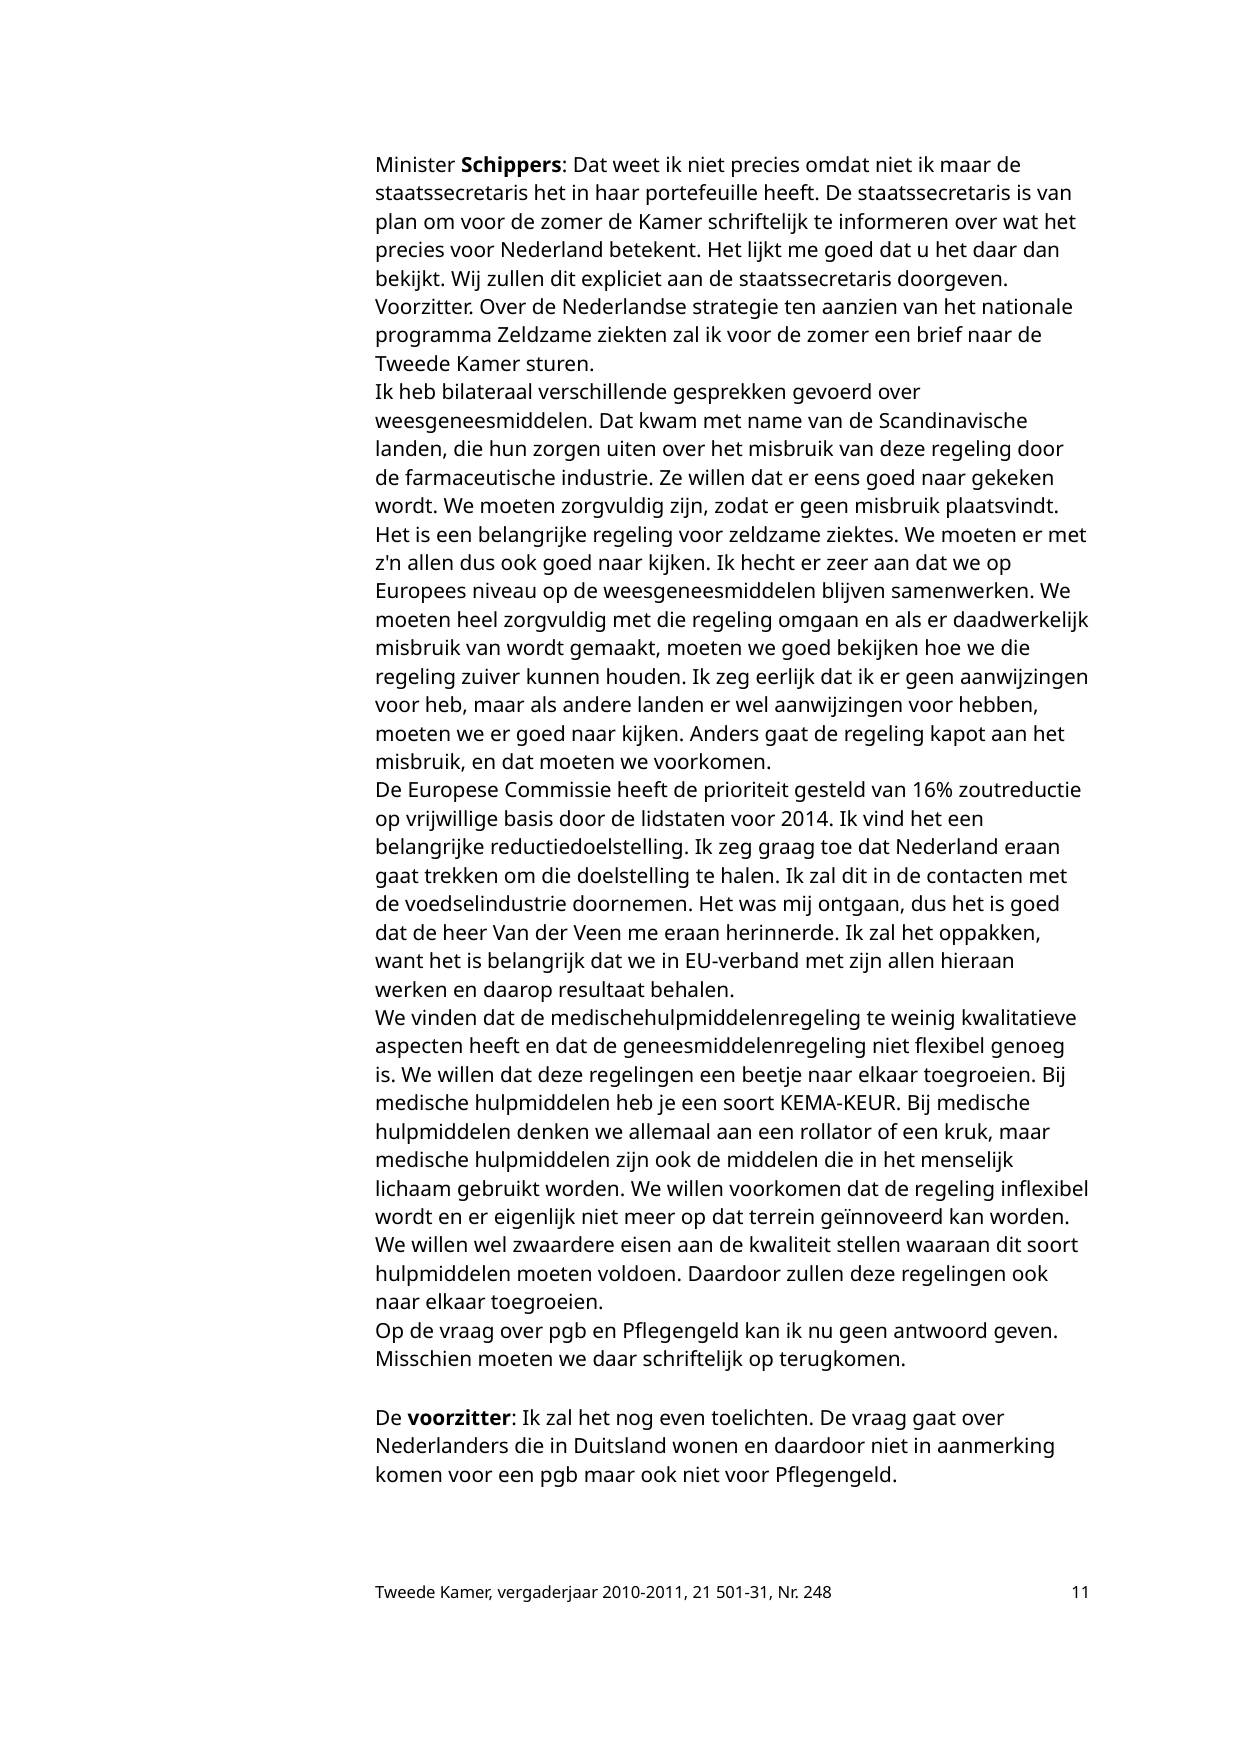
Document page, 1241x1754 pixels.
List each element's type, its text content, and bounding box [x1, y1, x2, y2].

text Ik heb bilateraal verschillende gesprekken gevoerd over weesgeneesmiddelen. Dat kwam met name van de Scandinavische landen, die hun zorgen uiten over het misbruik van deze regeling door de farmaceutische industrie. Ze willen dat er eens goed naar gekeken wordt. We moeten zorgvuldig zijn, zodat er geen misbruik plaatsvindt. Het is een belangrijke regeling voor zeldzame ziektes. We moeten er met z'n allen dus ook goed naar kijken. Ik hecht er zeer aan dat we op Europees niveau op de weesgeneesmiddelen blijven samenwerken. We moeten heel zorgvuldig met die regeling omgaan en als er daadwerkelijk misbruik van wordt gemaakt, moeten we goed bekijken hoe we die regeling zuiver kunnen houden. Ik zeg eerlijk dat ik er geen aanwijzingen voor heb, maar als andere landen er wel aanwijzingen voor hebben, moeten we er goed naar kijken. Anders gaat de regeling kapot aan het misbruik, en dat moeten we voorkomen. [375, 377, 1090, 776]
text Op de vraag over pgb en Pflegengeld kan ik nu geen antwoord geven. Misschien moeten we daar schriftelijk op terugkomen. [375, 1316, 1090, 1373]
text De voorzitter: Ik zal het nog even toelichten. De vraag gaat over Nederlanders die in Duitsland wonen en daardoor niet in aanmerking komen voor een pgb maar ook niet voor Pflegengeld. [375, 1403, 1090, 1488]
text We vinden dat de medischehulpmiddelenregeling te weinig kwalitatieve aspecten heeft en dat de geneesmiddelenregeling niet flexibel genoeg is. We willen dat deze regelingen een beetje naar elkaar toegroeien. Bij medische hulpmiddelen heb je een soort KEMA-KEUR. Bij medische hulpmiddelen denken we allemaal aan een rollator of een kruk, maar medische hulpmiddelen zijn ook de middelen die in het menselijk lichaam gebruikt worden. We willen voorkomen dat de regeling inflexibel wordt en er eigenlijk niet meer op dat terrein geïnnoveerd kan worden. We willen wel zwaardere eisen aan de kwaliteit stellen waaraan dit soort hulpmiddelen moeten voldoen. Daardoor zullen deze regelingen ook naar elkaar toegroeien. [375, 1003, 1090, 1316]
text Minister Schippers: Dat weet ik niet precies omdat niet ik maar de staatssecretaris het in haar portefeuille heeft. De staatssecretaris is van plan om voor de zomer de Kamer schriftelijk te informeren over wat het precies voor Nederland betekent. Het lijkt me goed dat u het daar dan bekijkt. Wij zullen dit expliciet aan de staatssecretaris doorgeven. [375, 150, 1090, 292]
text Voorzitter. Over de Nederlandse strategie ten aanzien van het nationale programma Zeldzame ziekten zal ik voor de zomer een brief naar de Tweede Kamer sturen. [375, 292, 1090, 377]
text De Europese Commissie heeft de prioriteit gesteld van 16% zoutreductie op vrijwillige basis door de lidstaten voor 2014. Ik vind het een belangrijke reductiedoelstelling. Ik zeg graag toe dat Nederland eraan gaat trekken om die doelstelling te halen. Ik zal dit in de contacten met de voedselindustrie doornemen. Het was mij ontgaan, dus het is goed dat de heer Van der Veen me eraan herinnerde. Ik zal het oppakken, want het is belangrijk dat we in EU-verband met zijn allen hieraan werken en daarop resultaat behalen. [375, 776, 1090, 1003]
